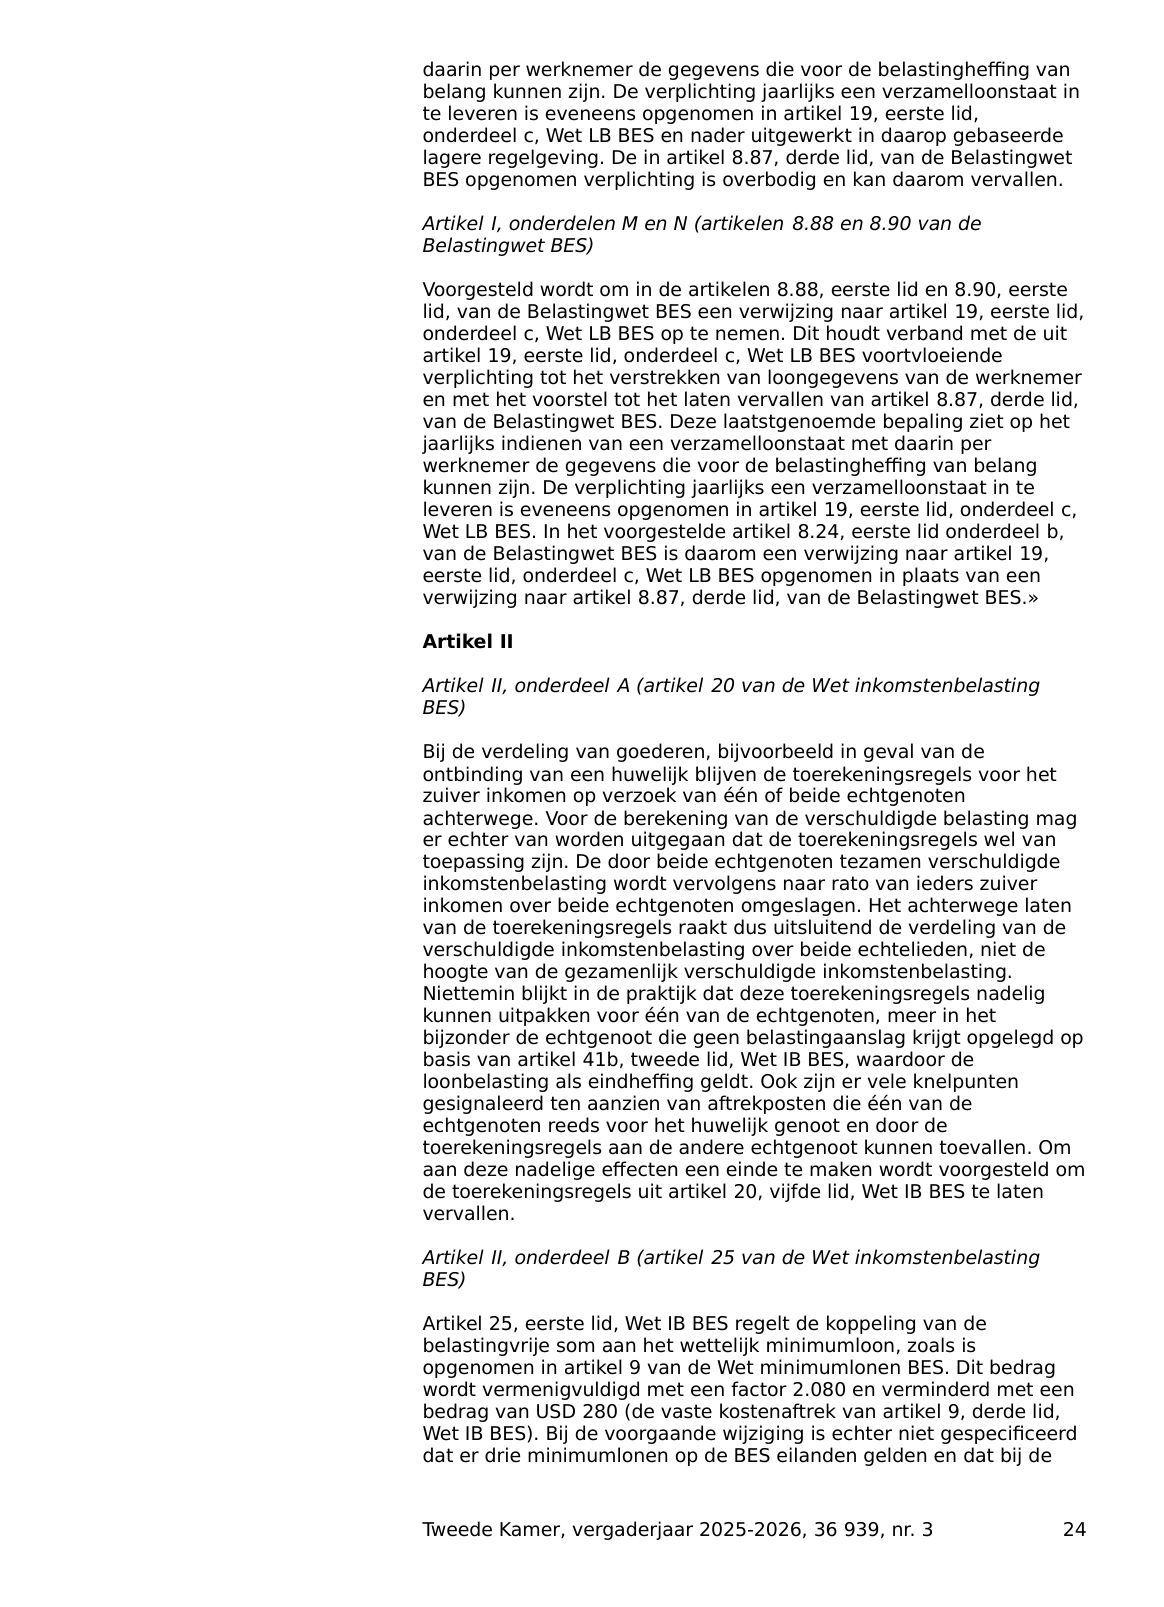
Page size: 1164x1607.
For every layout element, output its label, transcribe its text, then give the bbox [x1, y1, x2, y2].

text Artikel 25, eerste lid, Wet IB BES regelt de koppeling van de belastingvrije som aan het wettelijk minimumloon, zoals is opgenomen in artikel 9 van de Wet minimumlonen BES. Dit bedrag wordt vermenigvuldigd met een factor 2.080 en verminderd met een bedrag van USD 280 (de vaste kostenaftrek van artikel 9, derde lid, Wet IB BES). Bij de voorgaande wijziging is echter niet gespecificeerd dat er drie minimumlonen op de BES eilanden gelden en dat bij de [422, 1313, 1087, 1467]
text Voorgesteld wordt om in de artikelen 8.88, eerste lid en 8.90, eerste lid, van de Belastingwet BES een verwijzing naar artikel 19, eerste lid, onderdeel c, Wet LB BES op te nemen. Dit houdt verband met de uit artikel 19, eerste lid, onderdeel c, Wet LB BES voortvloeiende verplichting tot het verstrekken van loongegevens van de werknemer en met het voorstel tot het laten vervallen van artikel 8.87, derde lid, van de Belastingwet BES. Deze laatstgenoemde bepaling ziet op het jaarlijks indienen van een verzamelloonstaat met daarin per werknemer de gegevens die voor de belastingheffing van belang kunnen zijn. De verplichting jaarlijks een verzamelloonstaat in te leveren is eveneens opgenomen in artikel 19, eerste lid, onderdeel c, Wet LB BES. In het voorgestelde artikel 8.24, eerste lid onderdeel b, van de Belastingwet BES is daarom een verwijzing naar artikel 19, eerste lid, onderdeel c, Wet LB BES opgenomen in plaats van een verwijzing naar artikel 8.87, derde lid, van de Belastingwet BES.» [422, 279, 1087, 609]
subtitle Artikel I, onderdelen M en N (artikelen 8.88 en 8.90 van de Belastingwet BES) [422, 213, 1087, 257]
text daarin per werknemer de gegevens die voor de belastingheffing van belang kunnen zijn. De verplichting jaarlijks een verzamelloonstaat in te leveren is eveneens opgenomen in artikel 19, eerste lid, onderdeel c, Wet LB BES en nader uitgewerkt in daarop gebaseerde lagere regelgeving. De in artikel 8.87, derde lid, van de Belastingwet BES opgenomen verplichting is overbodig en kan daarom vervallen. [422, 59, 1087, 191]
text Bij de verdeling van goederen, bijvoorbeeld in geval van de ontbinding van een huwelijk blijven de toerekeningsregels voor het zuiver inkomen op verzoek van één of beide echtgenoten achterwege. Voor de berekening van de verschuldigde belasting mag er echter van worden uitgegaan dat de toerekeningsregels wel van toepassing zijn. De door beide echtgenoten tezamen verschuldigde inkomstenbelasting wordt vervolgens naar rato van ieders zuiver inkomen over beide echtgenoten omgeslagen. Het achterwege laten van de toerekeningsregels raakt dus uitsluitend de verdeling van de verschuldigde inkomstenbelasting over beide echtelieden, niet de hoogte van de gezamenlijk verschuldigde inkomstenbelasting. Niettemin blijkt in de praktijk dat deze toerekeningsregels nadelig kunnen uitpakken voor één van de echtgenoten, meer in het bijzonder de echtgenoot die geen belastingaanslag krijgt opgelegd op basis van artikel 41b, tweede lid, Wet IB BES, waardoor de loonbelasting als eindheffing geldt. Ook zijn er vele knelpunten gesignaleerd ten aanzien van aftrekposten die één van de echtgenoten reeds voor het huwelijk genoot en door de toerekeningsregels aan de andere echtgenoot kunnen toevallen. Om aan deze nadelige effecten een einde te maken wordt voorgesteld om de toerekeningsregels uit artikel 20, vijfde lid, Wet IB BES te laten vervallen. [422, 741, 1087, 1225]
subtitle Artikel II, onderdeel A (artikel 20 van de Wet inkomstenbelasting BES) [422, 675, 1087, 719]
subtitle Artikel II [422, 631, 1087, 653]
subtitle Artikel II, onderdeel B (artikel 25 van de Wet inkomstenbelasting BES) [422, 1247, 1087, 1291]
